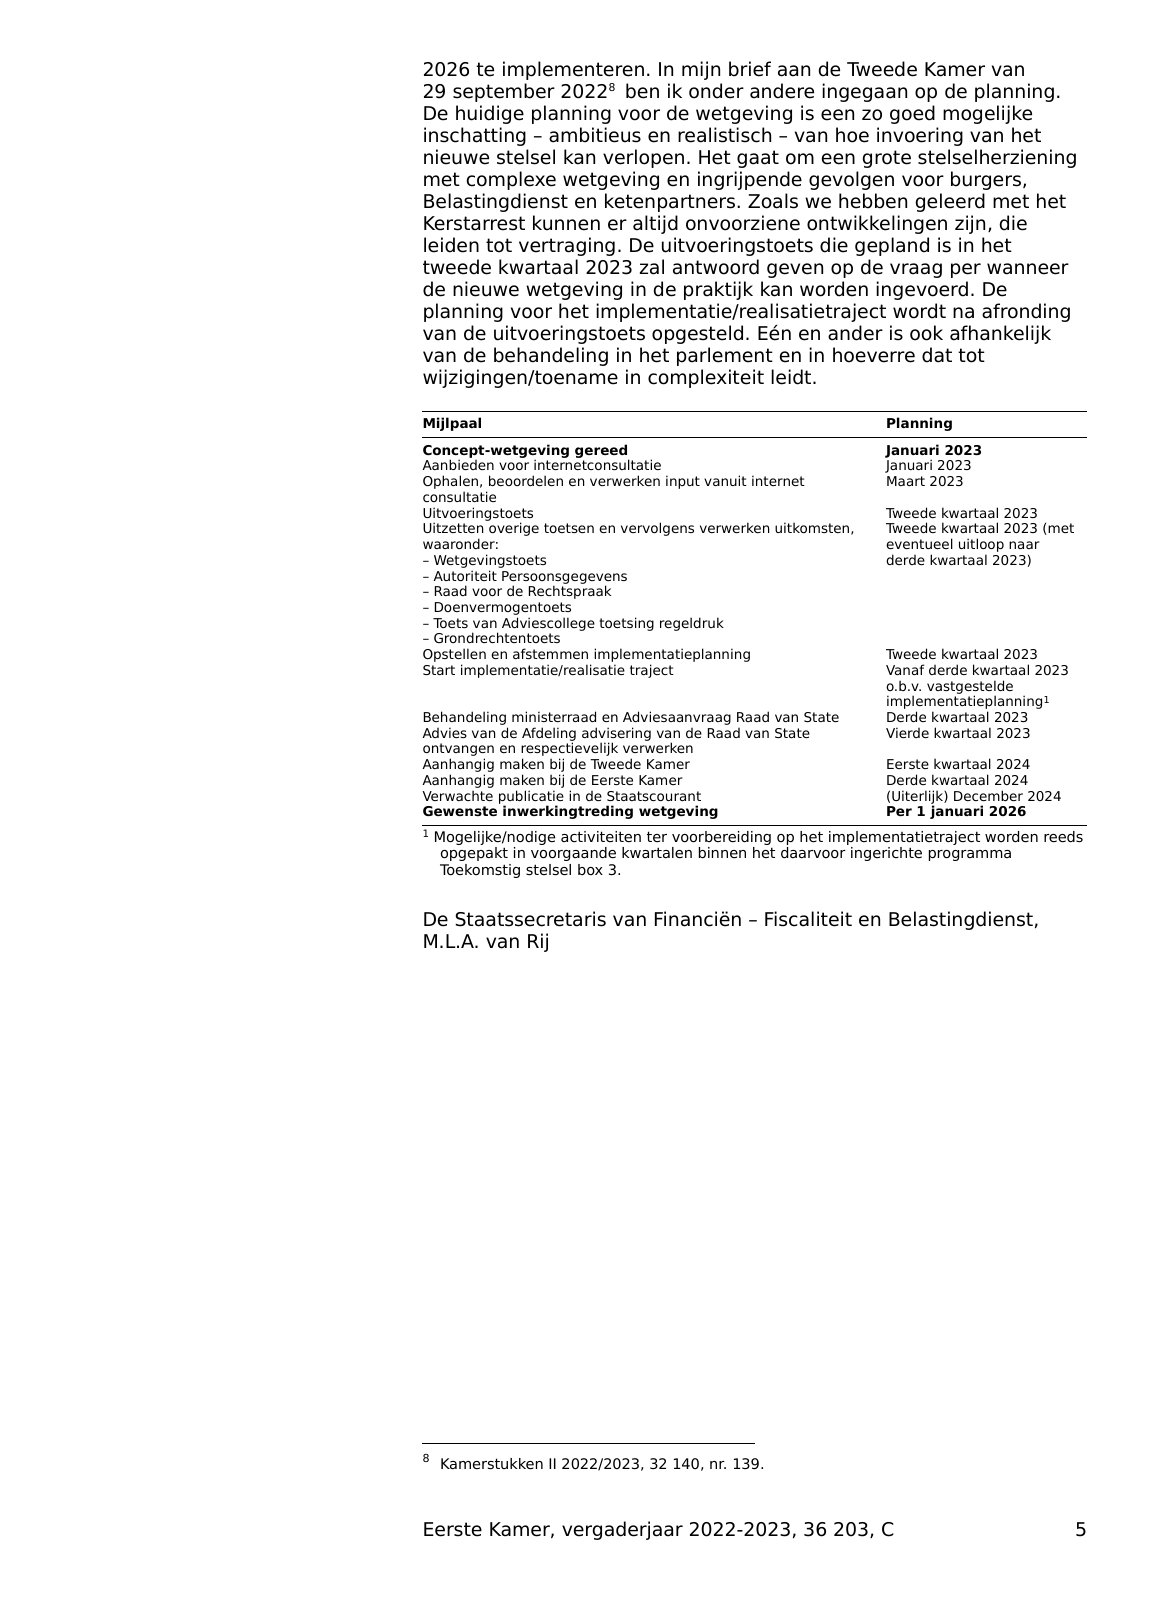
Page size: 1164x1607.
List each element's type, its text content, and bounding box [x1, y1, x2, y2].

table_cell Tweede kwartaal 2023 (met eventueel uitloop naar derde kwartaal 2023) [880, 521, 1087, 647]
table_cell Vanaf derde kwartaal 2023 o.b.v. vastgestelde implementatieplanning1 [880, 663, 1087, 710]
table_cell (Uiterlijk) December 2024 [880, 789, 1087, 804]
table_cell Januari 2023 [880, 438, 1087, 458]
table_cell Tweede kwartaal 2023 [880, 647, 1087, 663]
table_cell Uitzetten overige toetsen en vervolgens verwerken uitkomsten, waaronder: – Wetgevingstoets – Autoriteit Persoonsgegevens – Raad voor de Rechtspraak – Doenvermogentoets – Toets van Adviescollege toetsing regeldruk – Grondrechtentoets [422, 521, 880, 647]
table_cell Uitvoeringstoets [422, 505, 880, 521]
table_cell Gewenste inwerkingtreding wetgeving [422, 804, 880, 825]
table_header Mijlpaal [422, 412, 880, 437]
table_cell Derde kwartaal 2023 [880, 710, 1087, 726]
table_cell Verwachte publicatie in de Staatscourant [422, 789, 880, 804]
table_cell Aanhangig maken bij de Tweede Kamer [422, 757, 880, 773]
text 2026 te implementeren. In mijn brief aan de Tweede Kamer van 29 september 2022 ben ik onder andere ingegaan op de planning. De huidige planning voor de wetgeving is een zo goed mogelijke inschatting – ambitieus en realistisch – van hoe invoering van het nieuwe stelsel kan verlopen. Het gaat om een grote stelselherziening met complexe wetgeving en ingrijpende gevolgen voor burgers, Belastingdienst en ketenpartners. Zoals we hebben geleerd met het Kerstarrest kunnen er altijd onvoorziene ontwikkelingen zijn, die leiden tot vertraging. De uitvoeringstoets die gepland is in het tweede kwartaal 2023 zal antwoord geven op de vraag per wanneer de nieuwe wetgeving in de praktijk kan worden ingevoerd. De planning voor het implementatie/realisatietraject wordt na afronding van de uitvoeringstoets opgesteld. Eén en ander is ook afhankelijk van de behandeling in het parlement en in hoeverre dat tot wijzigingen/toename in complexiteit leidt. [422, 59, 1087, 389]
table_cell Start implementatie/realisatie traject [422, 663, 880, 710]
table_cell Tweede kwartaal 2023 [880, 505, 1087, 521]
table_cell Eerste kwartaal 2024 [880, 757, 1087, 773]
table_cell Opstellen en afstemmen implementatieplanning [422, 647, 880, 663]
table_cell Per 1 januari 2026 [880, 804, 1087, 825]
table_cell 1 Mogelijke/nodige activiteiten ter voorbereiding op het implementatietraject worden reeds opgepakt in voorgaande kwartalen binnen het daarvoor ingerichte programma Toekomstig stelsel box 3. [422, 826, 1087, 879]
table_cell Maart 2023 [880, 474, 1087, 505]
table_cell Concept-wetgeving gereed [422, 438, 880, 458]
table_cell Januari 2023 [880, 458, 1087, 474]
table_header Planning [880, 412, 1087, 437]
table_cell Behandeling ministerraad en Adviesaanvraag Raad van State [422, 710, 880, 726]
table_cell Aanbieden voor internetconsultatie [422, 458, 880, 474]
text Kamerstukken II 2022/2023, 32 140, nr. 139. [422, 1452, 1087, 1474]
table_cell Advies van de Afdeling advisering van de Raad van State ontvangen en respectievelijk verwerken [422, 726, 880, 757]
table_cell Derde kwartaal 2024 [880, 773, 1087, 788]
table_cell Vierde kwartaal 2023 [880, 726, 1087, 757]
text De Staatssecretaris van Financiën – Fiscaliteit en Belastingdienst, M.L.A. van Rij [422, 909, 1087, 953]
table_cell Ophalen, beoordelen en verwerken input vanuit internet consultatie [422, 474, 880, 505]
table_cell Aanhangig maken bij de Eerste Kamer [422, 773, 880, 788]
